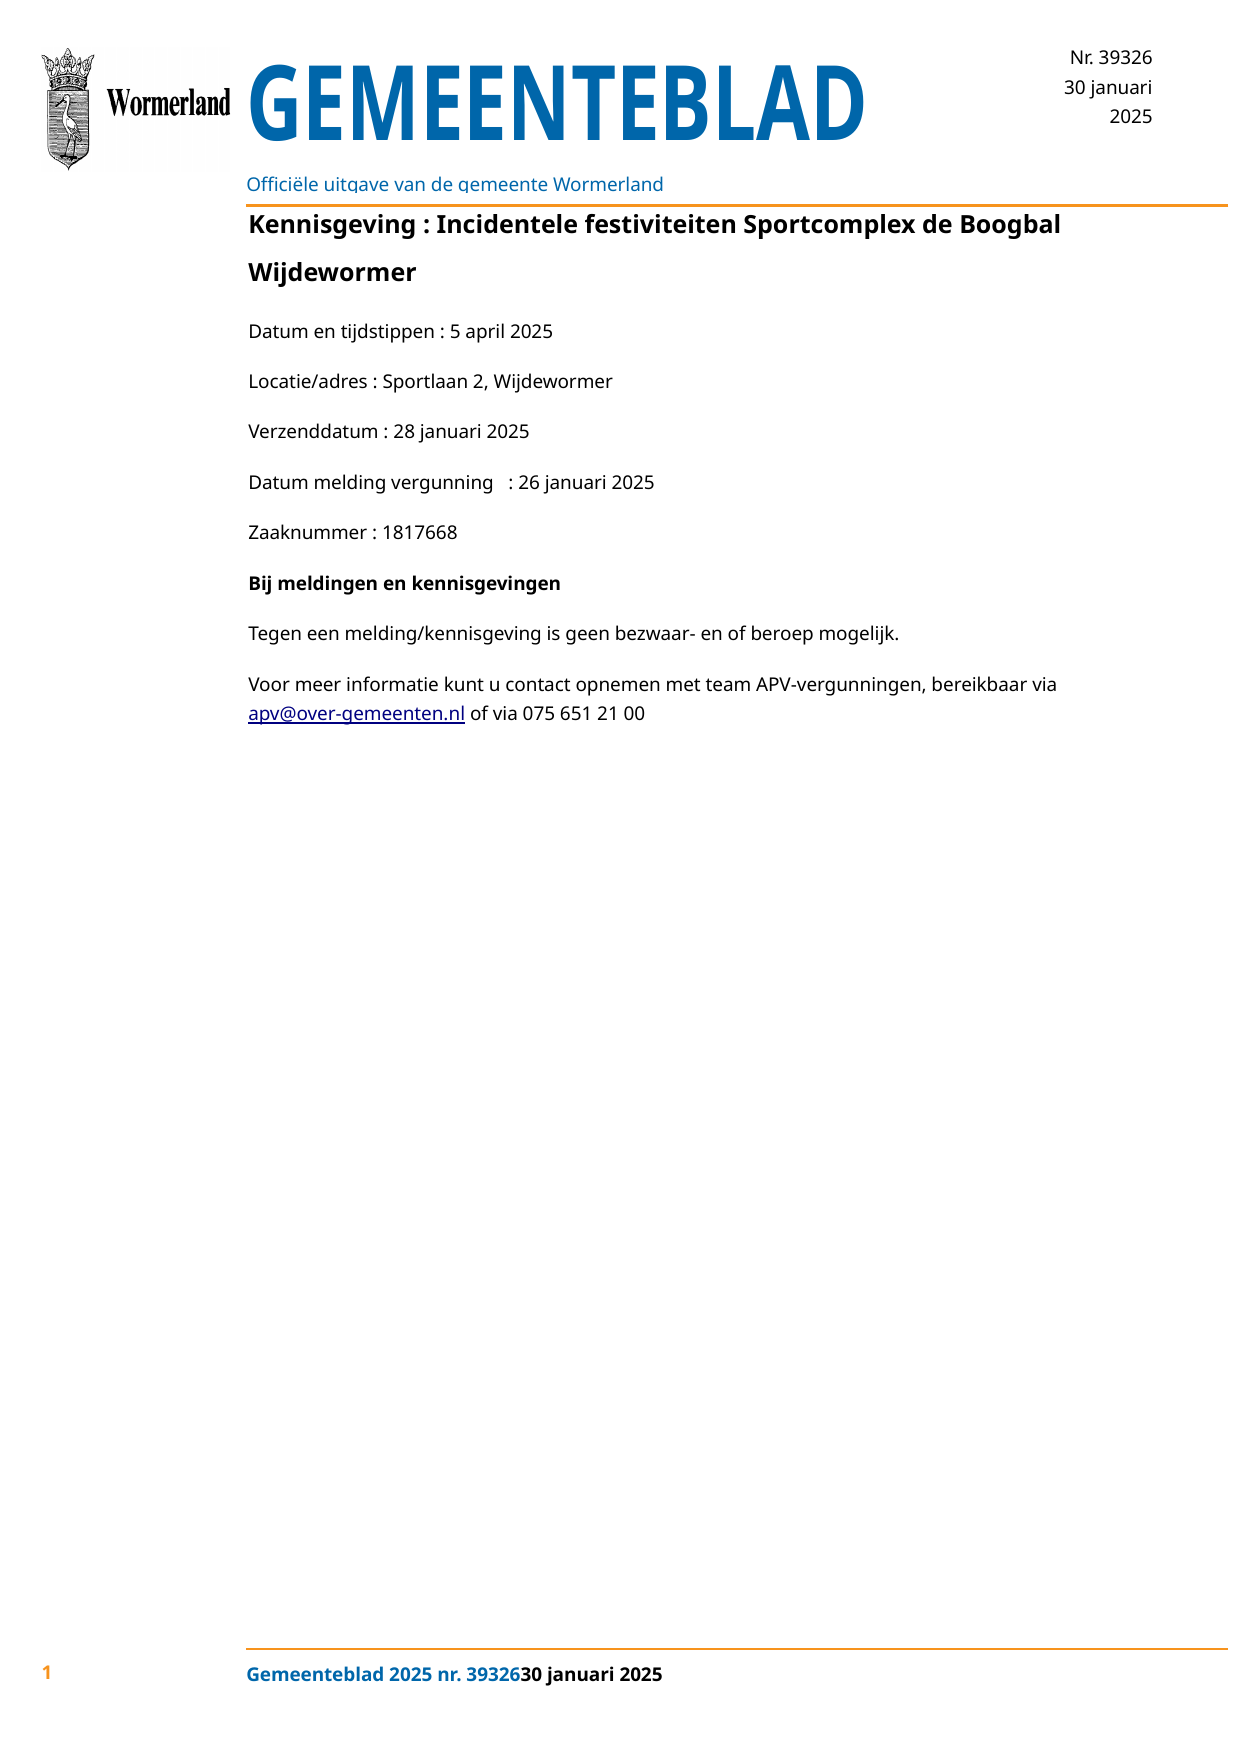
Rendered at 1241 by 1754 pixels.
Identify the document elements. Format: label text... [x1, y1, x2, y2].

text Zaaknummer : 1817668 [248, 519, 1152, 545]
text Datum melding vergunning : 26 januari 2025 [248, 469, 1152, 495]
text Kennisgeving : Incidentele festiviteiten Sportcomplex de Boogbal Wijdewormer [248, 207, 1152, 288]
text Verzenddatum : 28 januari 2025 [248, 419, 1152, 444]
text Voor meer informatie kunt u contact opnemen met team APV-vergunningen, bereikbaar via apv@over-gemeenten.nl of via 075 651 21 00 [248, 671, 1152, 726]
text Datum en tijdstippen : 5 april 2025 [248, 318, 1152, 344]
text Locatie/adres : Sportlaan 2, Wijdewormer [248, 368, 1152, 394]
text Bij meldingen en kennisgevingen [248, 570, 1152, 596]
picture [41, 47, 231, 172]
text Tegen een melding/kennisgeving is geen bezwaar- en of beroep mogelijk. [248, 620, 1152, 646]
